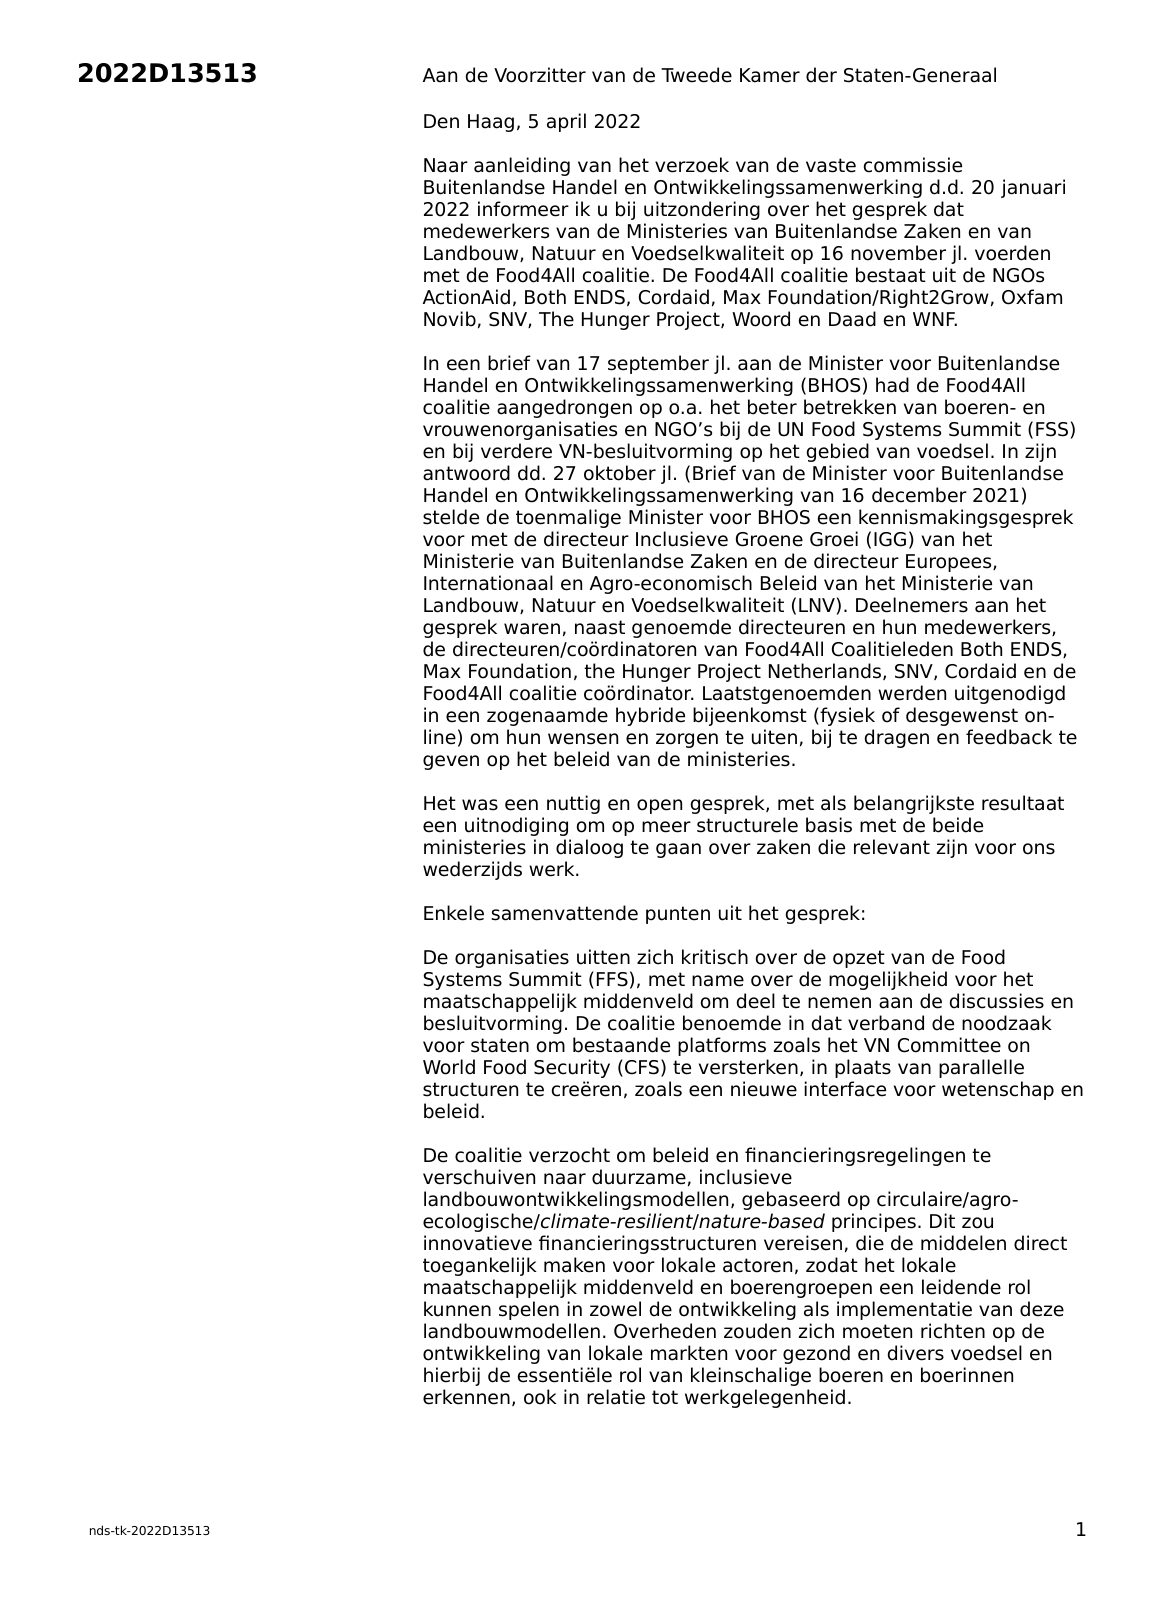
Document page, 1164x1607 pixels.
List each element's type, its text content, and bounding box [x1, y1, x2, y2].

text Den Haag, 5 april 2022 [422, 111, 1087, 133]
text De coalitie verzocht om beleid en financieringsregelingen te verschuiven naar duurzame, inclusieve landbouwontwikkelingsmodellen, gebaseerd op circulaire/agro-ecologische/climate-resilient/nature-based principes. Dit zou innovatieve financieringsstructuren vereisen, die de middelen direct toegankelijk maken voor lokale actoren, zodat het lokale maatschappelijk middenveld en boerengroepen een leidende rol kunnen spelen in zowel de ontwikkeling als implementatie van deze landbouwmodellen. Overheden zouden zich moeten richten op de ontwikkeling van lokale markten voor gezond en divers voedsel en hierbij de essentiële rol van kleinschalige boeren en boerinnen erkennen, ook in relatie tot werkgelegenheid. [422, 1145, 1087, 1409]
text Het was een nuttig en open gesprek, met als belangrijkste resultaat een uitnodiging om op meer structurele basis met de beide ministeries in dialoog te gaan over zaken die relevant zijn voor ons wederzijds werk. [422, 793, 1087, 881]
text De organisaties uitten zich kritisch over de opzet van de Food Systems Summit (FFS), met name over de mogelijkheid voor het maatschappelijk middenveld om deel te nemen aan de discussies en besluitvorming. De coalitie benoemde in dat verband de noodzaak voor staten om bestaande platforms zoals het VN Committee on World Food Security (CFS) te versterken, in plaats van parallelle structuren te creëren, zoals een nieuwe interface voor wetenschap en beleid. [422, 947, 1087, 1123]
text Enkele samenvattende punten uit het gesprek: [422, 903, 1087, 925]
text nds-tk-2022D13513 [88, 1524, 323, 1538]
text In een brief van 17 september jl. aan de Minister voor Buitenlandse Handel en Ontwikkelingssamenwerking (BHOS) had de Food4All coalitie aangedrongen op o.a. het beter betrekken van boeren- en vrouwenorganisaties en NGO’s bij de UN Food Systems Summit (FSS) en bij verdere VN-besluitvorming op het gebied van voedsel. In zijn antwoord dd. 27 oktober jl. (Brief van de Minister voor Buitenlandse Handel en Ontwikkelingssamenwerking van 16 december 2021) stelde de toenmalige Minister voor BHOS een kennismakingsgesprek voor met de directeur Inclusieve Groene Groei (IGG) van het Ministerie van Buitenlandse Zaken en de directeur Europees, Internationaal en Agro-economisch Beleid van het Ministerie van Landbouw, Natuur en Voedselkwaliteit (LNV). Deelnemers aan het gesprek waren, naast genoemde directeuren en hun medewerkers, de directeuren/coördinatoren van Food4All Coalitieleden Both ENDS, Max Foundation, the Hunger Project Netherlands, SNV, Cordaid en de Food4All coalitie coördinator. Laatstgenoemden werden uitgenodigd in een zogenaamde hybride bijeenkomst (fysiek of desgewenst on-line) om hun wensen en zorgen te uiten, bij te dragen en feedback te geven op het beleid van de ministeries. [422, 353, 1087, 771]
text Naar aanleiding van het verzoek van de vaste commissie Buitenlandse Handel en Ontwikkelingssamenwerking d.d. 20 januari 2022 informeer ik u bij uitzondering over het gesprek dat medewerkers van de Ministeries van Buitenlandse Zaken en van Landbouw, Natuur en Voedselkwaliteit op 16 november jl. voerden met de Food4All coalitie. De Food4All coalitie bestaat uit de NGOs ActionAid, Both ENDS, Cordaid, Max Foundation/Right2Grow, Oxfam Novib, SNV, The Hunger Project, Woord en Daad en WNF. [422, 155, 1087, 331]
text 2022D13513 Aan de Voorzitter van de Tweede Kamer der Staten-Generaal [77, 59, 1087, 89]
